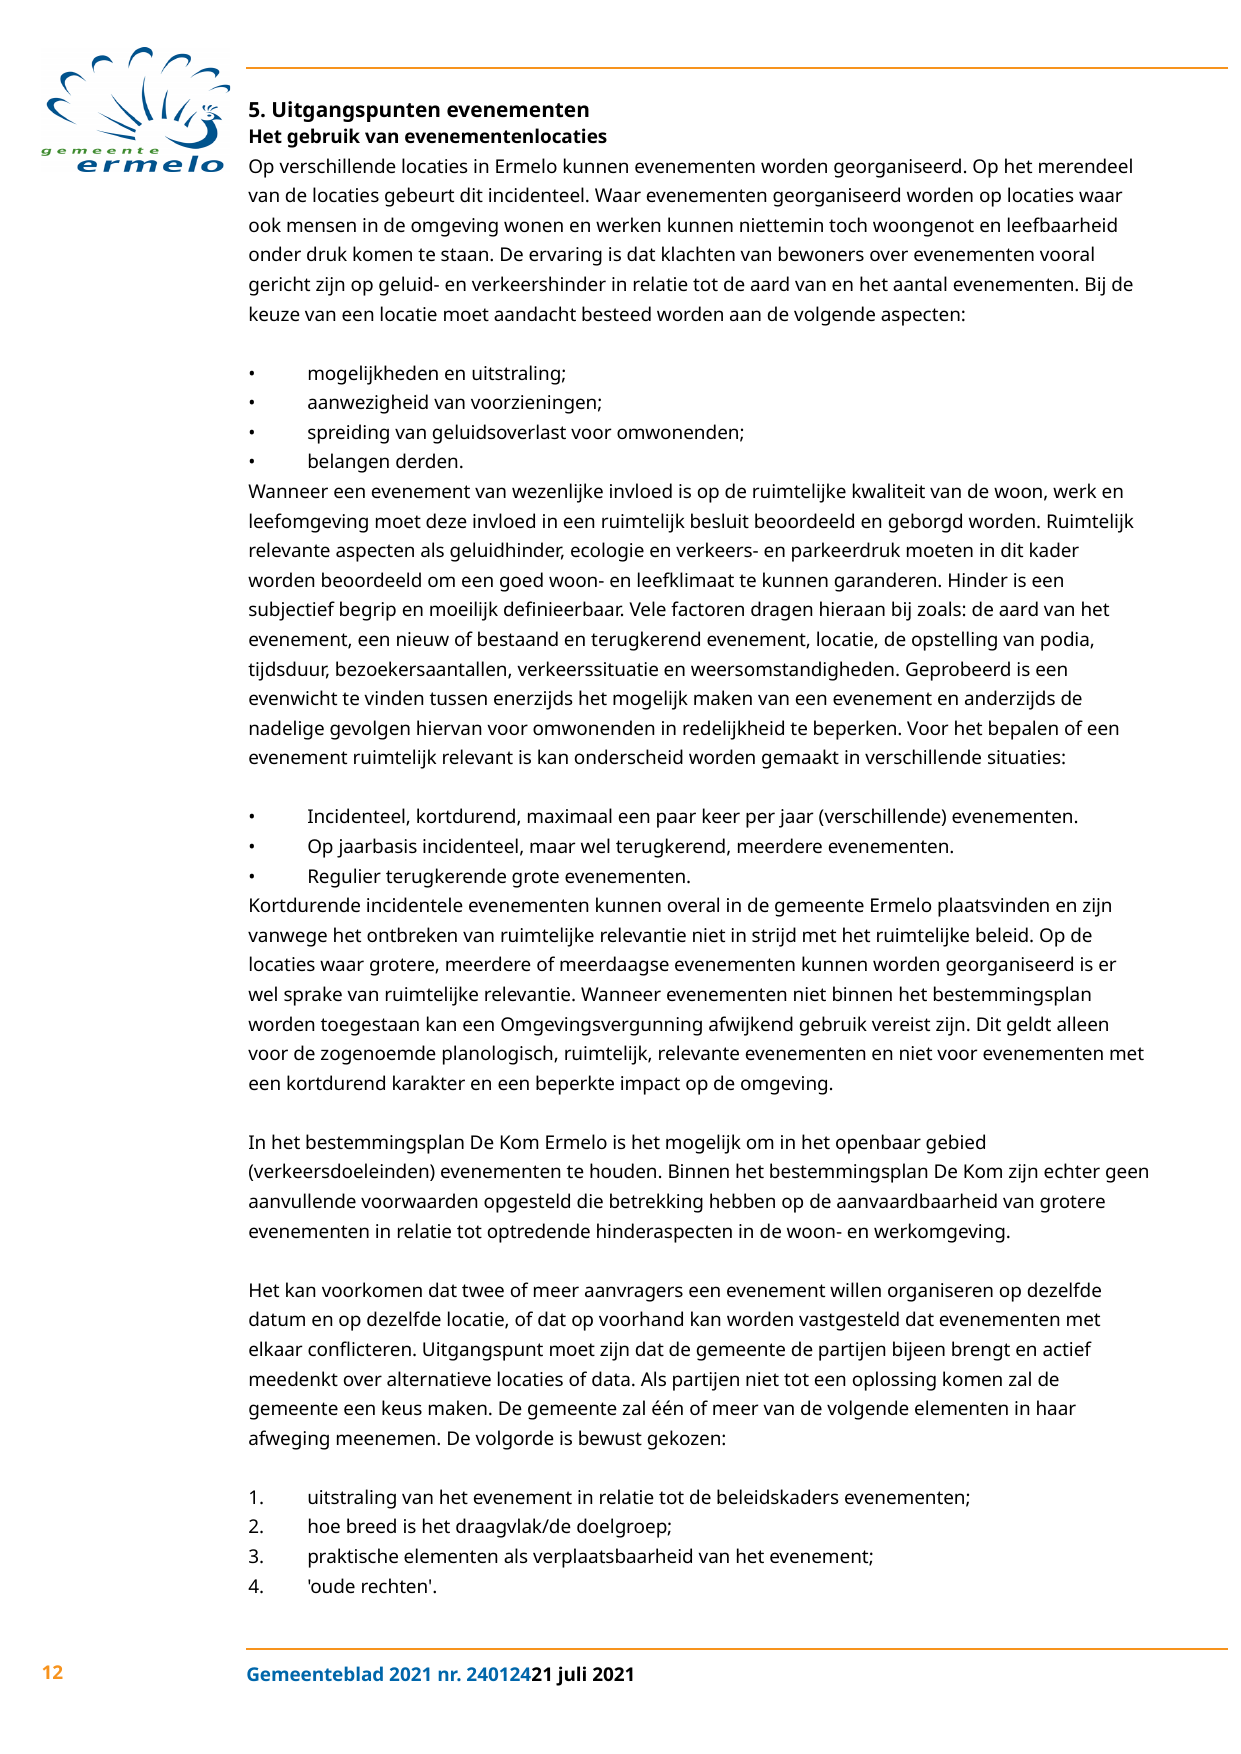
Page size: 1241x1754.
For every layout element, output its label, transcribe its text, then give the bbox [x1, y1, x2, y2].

list aanwezigheid van voorzieningen; [248, 389, 1152, 415]
list Op jaarbasis incidenteel, maar wel terugkerend, meerdere evenementen. [248, 833, 1152, 859]
text Wanneer een evenement van wezenlijke invloed is op de ruimtelijke kwaliteit van de woon, werk en leefomgeving moet deze invloed in een ruimtelijk besluit beoordeeld en geborgd worden. Ruimtelijk relevante aspecten als geluidhinder, ecologie en verkeers- en parkeerdruk moeten in dit kader worden beoordeeld om een goed woon- en leefklimaat te kunnen garanderen. Hinder is een subjectief begrip en moeilijk definieerbaar. Vele factoren dragen hieraan bij zoals: de aard van het evenement, een nieuw of bestaand en terugkerend evenement, locatie, de opstelling van podia, tijdsduur, bezoekersaantallen, verkeerssituatie en weersomstandigheden. Geprobeerd is een evenwicht te vinden tussen enerzijds het mogelijk maken van een evenement en anderzijds de nadelige gevolgen hiervan voor omwonenden in redelijkheid te beperken. Voor het bepalen of een evenement ruimtelijk relevant is kan onderscheid worden gemaakt in verschillende situaties: [248, 478, 1152, 770]
list mogelijkheden en uitstraling; [248, 360, 1152, 386]
list praktische elementen als verplaatsbaarheid van het evenement; [248, 1543, 1152, 1569]
text Kortdurende incidentele evenementen kunnen overal in de gemeente Ermelo plaatsvinden en zijn vanwege het ontbreken van ruimtelijke relevantie niet in strijd met het ruimtelijke beleid. Op de locaties waar grotere, meerdere of meerdaagse evenementen kunnen worden georganiseerd is er wel sprake van ruimtelijke relevantie. Wanneer evenementen niet binnen het bestemmingsplan worden toegestaan kan een Omgevingsvergunning afwijkend gebruik vereist zijn. Dit geldt alleen voor de zogenoemde planologisch, ruimtelijk, relevante evenementen en niet voor evenementen met een kortdurend karakter en een beperkte impact op de omgeving. [248, 892, 1152, 1096]
list belangen derden. [248, 449, 1152, 474]
list 'oude rechten'. [248, 1573, 1152, 1598]
picture [41, 47, 231, 172]
text Het kan voorkomen dat twee of meer aanvragers een evenement willen organiseren op dezelfde datum en op dezelfde locatie, of dat op voorhand kan worden vastgesteld dat evenementen met elkaar conflicteren. Uitgangspunt moet zijn dat de gemeente de partijen bijeen brengt en actief meedenkt over alternatieve locaties of data. Als partijen niet tot een oplossing komen zal de gemeente een keus maken. De gemeente zal één of meer van de volgende elementen in haar afweging meenemen. De volgorde is bewust gekozen: [248, 1277, 1152, 1451]
list uitstraling van het evenement in relatie tot de beleidskaders evenementen; [248, 1484, 1152, 1510]
list Regulier terugkerende grote evenementen. [248, 863, 1152, 888]
text 5. Uitgangspunten evenementen [248, 95, 1152, 123]
text In het bestemmingsplan De Kom Ermelo is het mogelijk om in het openbaar gebied (verkeersdoeleinden) evenementen te houden. Binnen het bestemmingsplan De Kom zijn echter geen aanvullende voorwaarden opgesteld die betrekking hebben op de aanvaardbaarheid van grotere evenementen in relatie tot optredende hinderaspecten in de woon- en werkomgeving. [248, 1129, 1152, 1243]
list hoe breed is het draagvlak/de doelgroep; [248, 1514, 1152, 1539]
text Op verschillende locaties in Ermelo kunnen evenementen worden georganiseerd. Op het merendeel van de locaties gebeurt dit incidenteel. Waar evenementen georganiseerd worden op locaties waar ook mensen in de omgeving wonen en werken kunnen niettemin toch woongenot en leefbaarheid onder druk komen te staan. De ervaring is dat klachten van bewoners over evenementen vooral gericht zijn op geluid- en verkeershinder in relatie tot de aard van en het aantal evenementen. Bij de keuze van een locatie moet aandacht besteed worden aan de volgende aspecten: [248, 153, 1152, 326]
text Het gebruik van evenementenlocaties [248, 123, 1152, 149]
list spreiding van geluidsoverlast voor omwonenden; [248, 419, 1152, 445]
list Incidenteel, kortdurend, maximaal een paar keer per jaar (verschillende) evenementen. [248, 804, 1152, 829]
